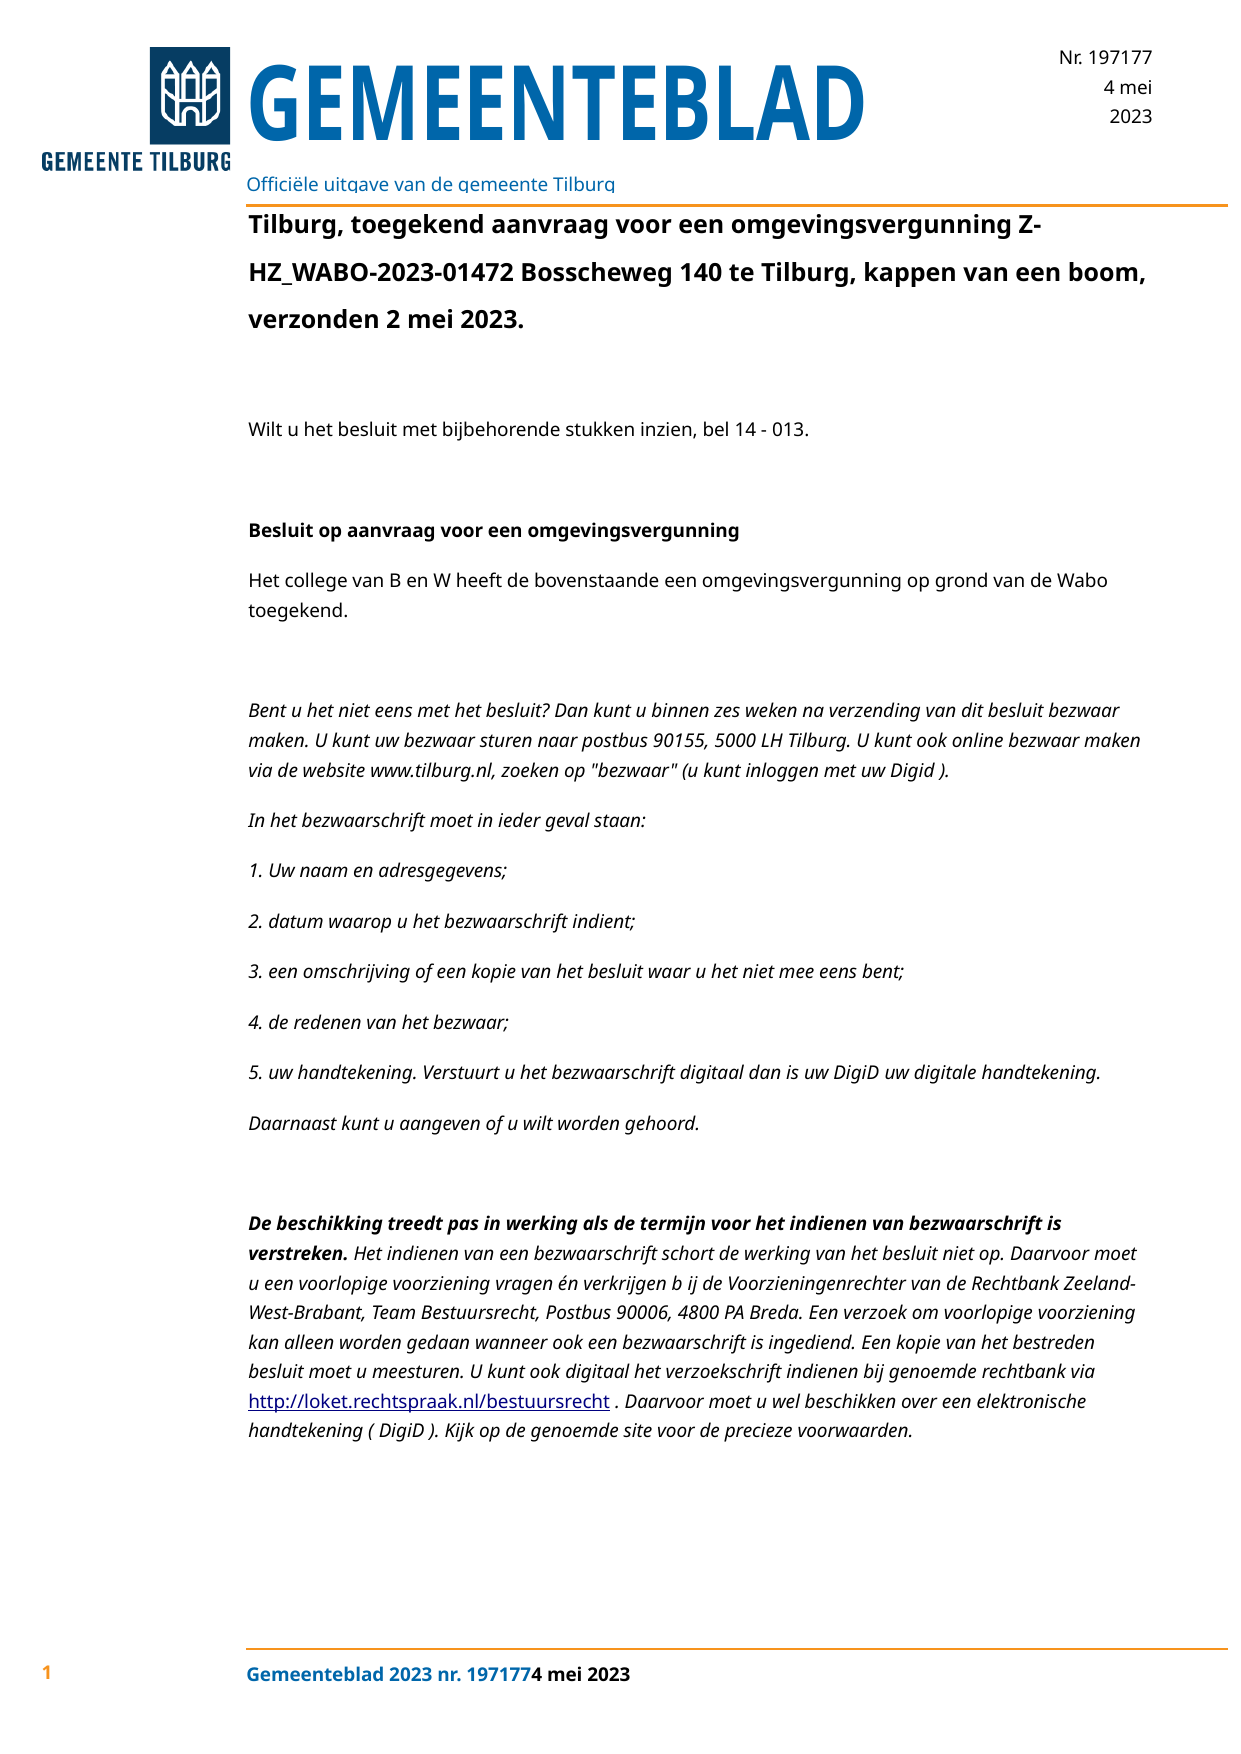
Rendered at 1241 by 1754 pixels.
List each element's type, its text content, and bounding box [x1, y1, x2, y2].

text Besluit op aanvraag voor een omgevingsvergunning [248, 517, 1152, 542]
text 5. uw handtekening. Verstuurt u het bezwaarschrift digitaal dan is uw DigiD uw digitale handtekening. [248, 1059, 1152, 1085]
text 2. datum waarop u het bezwaarschrift indient; [248, 908, 1152, 934]
text In het bezwaarschrift moet in ieder geval staan: [248, 807, 1152, 833]
text Het college van B en W heeft de bovenstaande een omgevingsvergunning op grond van de Wabo toegekend. [248, 567, 1152, 622]
text 1. Uw naam en adresgegevens; [248, 858, 1152, 883]
text 4. de redenen van het bezwaar; [248, 1009, 1152, 1034]
text Bent u het niet eens met het besluit? Dan kunt u binnen zes weken na verzending van dit besluit bezwaar maken. U kunt uw bezwaar sturen naar postbus 90155, 5000 LH Tilburg. U kunt ook online bezwaar maken via de website www.tilburg.nl, zoeken op "bezwaar" (u kunt inloggen met uw Digid ). [248, 698, 1152, 782]
text Tilburg, toegekend aanvraag voor een omgevingsvergunning Z-HZ_WABO-2023-01472 Bosscheweg 140 te Tilburg, kappen van een boom, verzonden 2 mei 2023. [248, 207, 1152, 336]
text Daarnaast kunt u aangeven of u wilt worden gehoord. [248, 1110, 1152, 1135]
text Wilt u het besluit met bijbehorende stukken inzien, bel 14 - 013. [248, 416, 1152, 442]
picture [41, 47, 231, 172]
text De beschikking treedt pas in werking als de termijn voor het indienen van bezwaarschrift is verstreken. Het indienen van een bezwaarschrift schort de werking van het besluit niet op. Daarvoor moet u een voorlopige voorziening vragen én verkrijgen b ij de Voorzieningenrechter van de Rechtbank Zeeland-West-Brabant, Team Bestuursrecht, Postbus 90006, 4800 PA Breda. Een verzoek om voorlopige voorziening kan alleen worden gedaan wanneer ook een bezwaarschrift is ingediend. Een kopie van het bestreden besluit moet u meesturen. U kunt ook digitaal het verzoekschrift indienen bij genoemde rechtbank via http://loket.rechtspraak.nl/bestuursrecht . Daarvoor moet u wel beschikken over een elektronische handtekening ( DigiD ). Kijk op de genoemde site voor de precieze voorwaarden. [248, 1211, 1152, 1443]
text 3. een omschrijving of een kopie van het besluit waar u het niet mee eens bent; [248, 958, 1152, 984]
